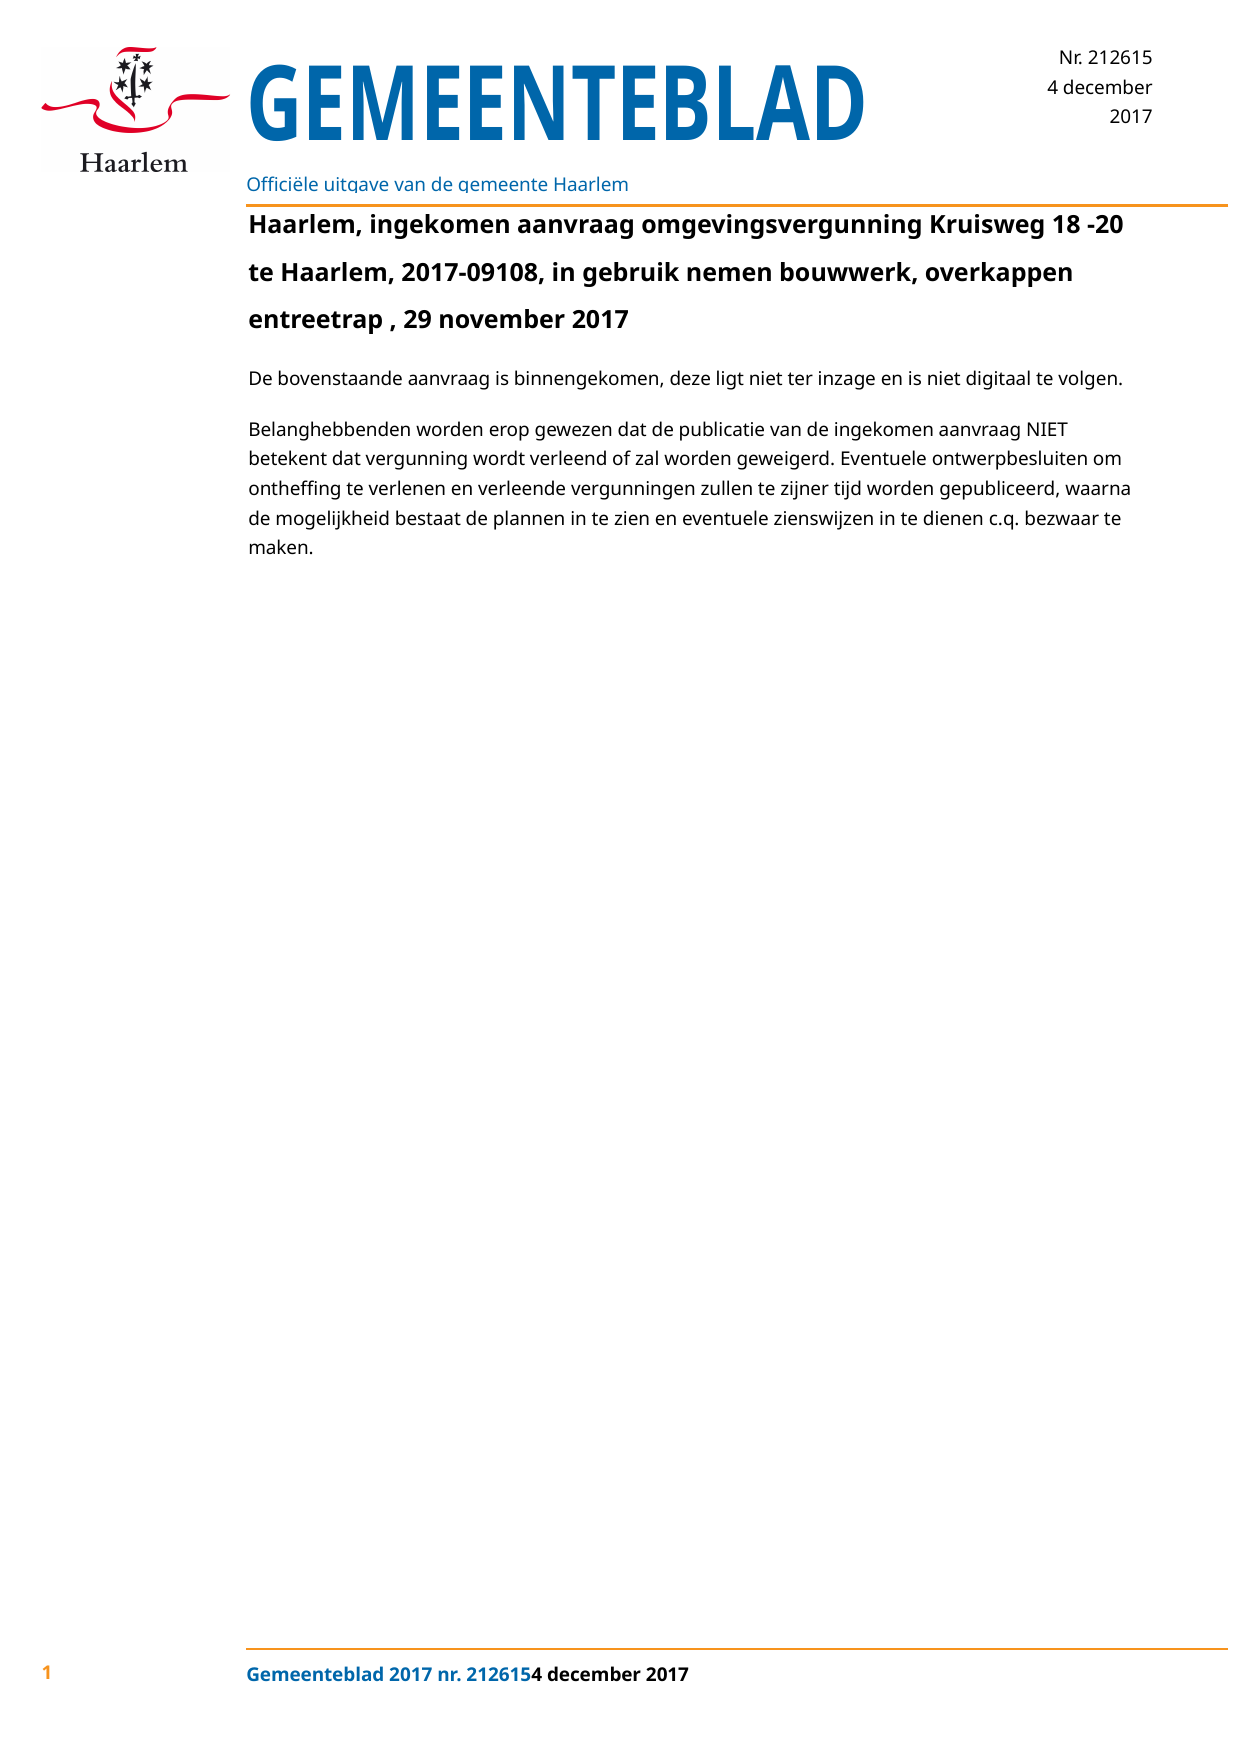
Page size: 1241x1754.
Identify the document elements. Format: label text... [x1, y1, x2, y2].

text Haarlem, ingekomen aanvraag omgevingsvergunning Kruisweg 18 -20 te Haarlem, 2017-09108, in gebruik nemen bouwwerk, overkappen entreetrap , 29 november 2017 [248, 207, 1152, 336]
picture [41, 47, 231, 172]
text Belanghebbenden worden erop gewezen dat de publicatie van de ingekomen aanvraag NIET betekent dat vergunning wordt verleend of zal worden geweigerd. Eventuele ontwerpbesluiten om ontheffing te verlenen en verleende vergunningen zullen te zijner tijd worden gepubliceerd, waarna de mogelijkheid bestaat de plannen in te zien en eventuele zienswijzen in te dienen c.q. bezwaar te maken. [248, 416, 1152, 560]
text De bovenstaande aanvraag is binnengekomen, deze ligt niet ter inzage en is niet digitaal te volgen. [248, 366, 1152, 391]
